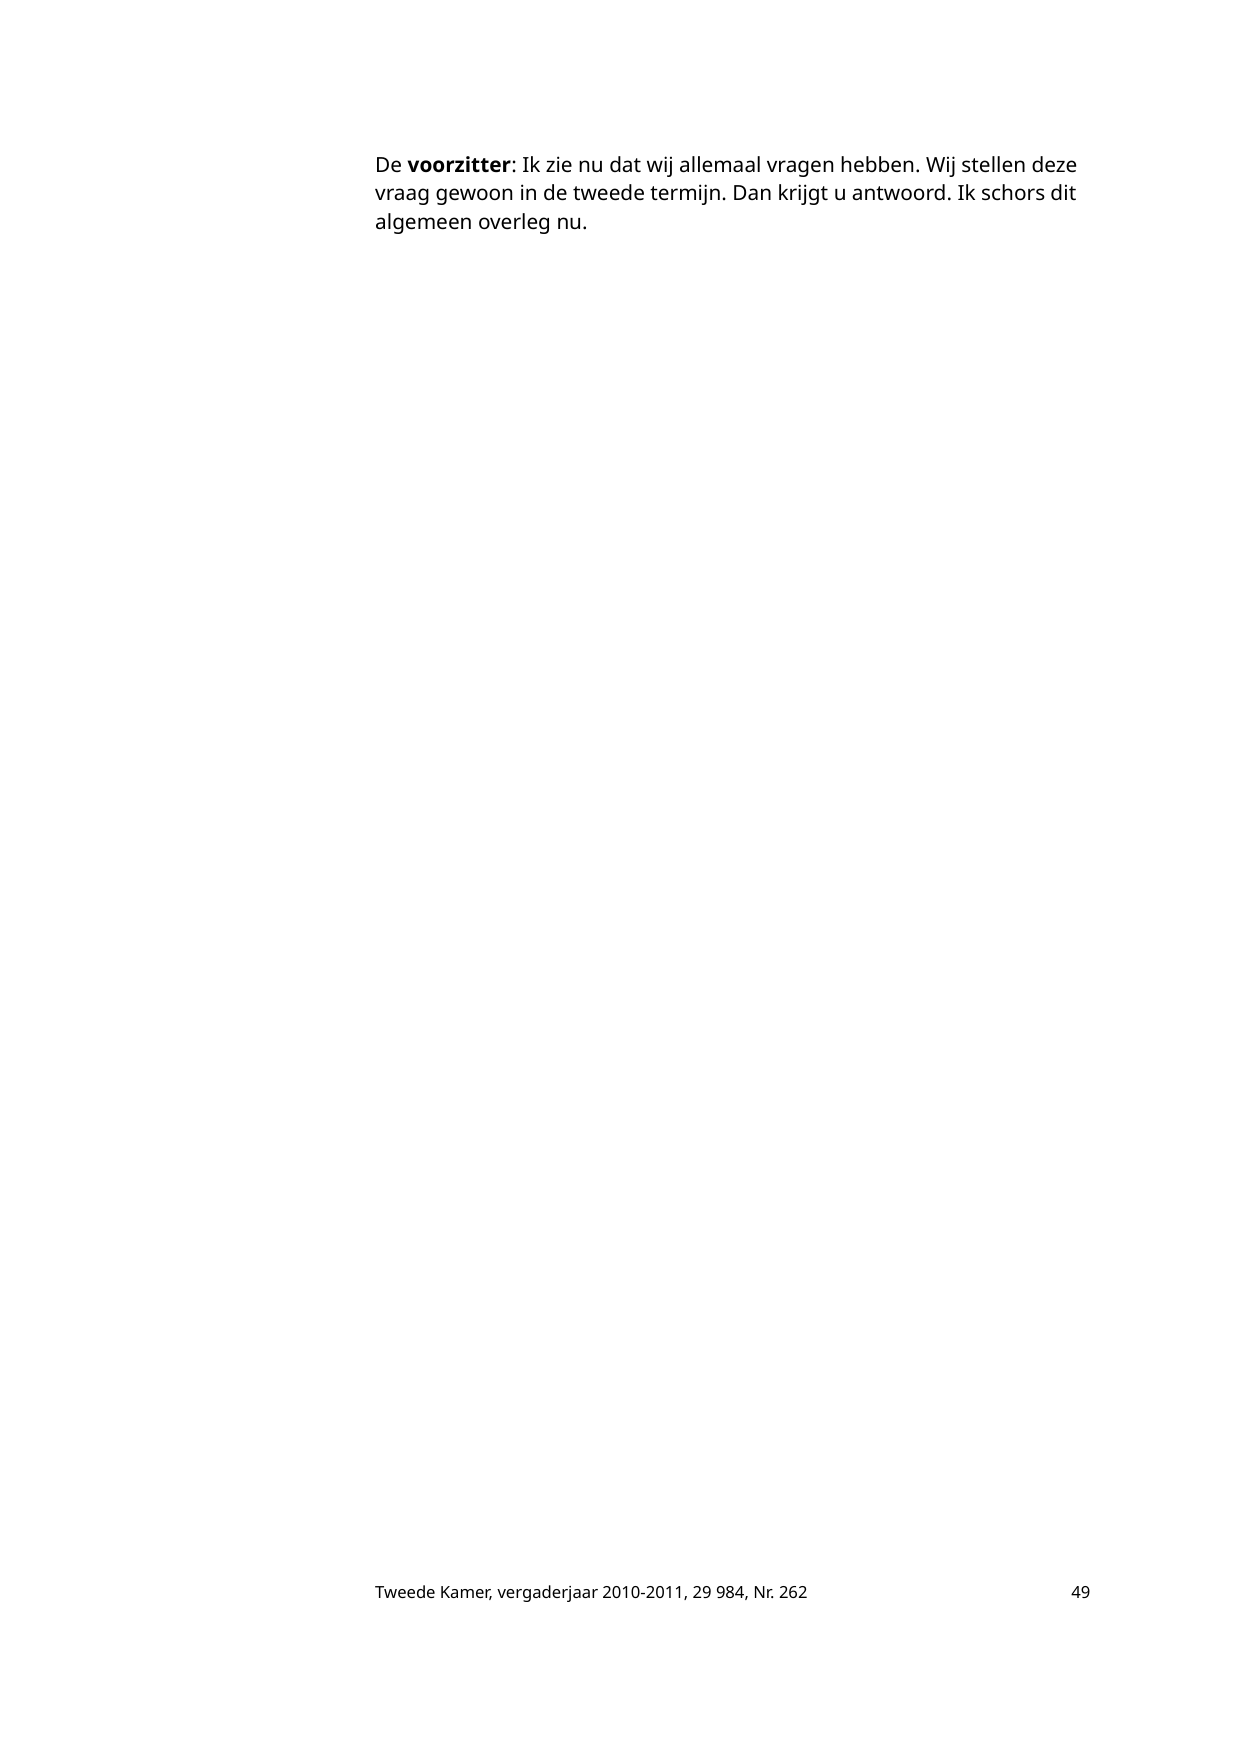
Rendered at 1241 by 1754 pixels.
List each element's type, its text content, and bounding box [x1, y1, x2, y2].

text De voorzitter: Ik zie nu dat wij allemaal vragen hebben. Wij stellen deze vraag gewoon in de tweede termijn. Dan krijgt u antwoord. Ik schors dit algemeen overleg nu. [375, 150, 1090, 235]
